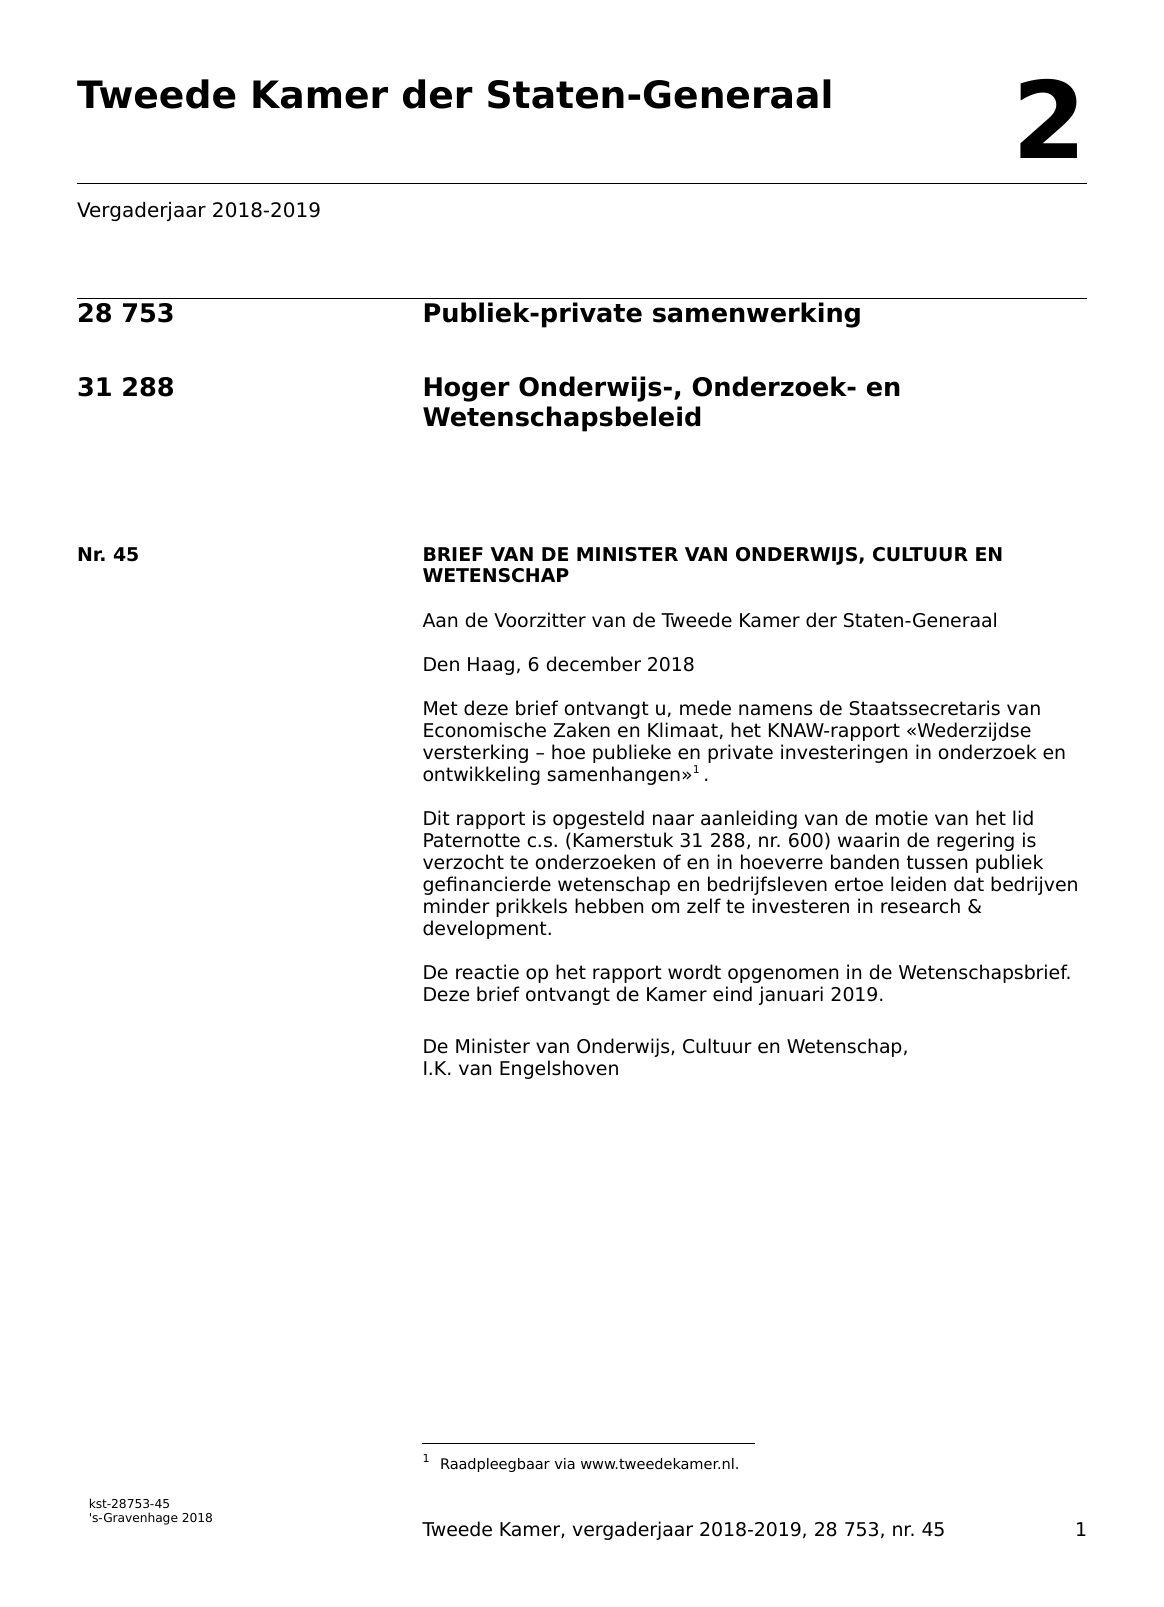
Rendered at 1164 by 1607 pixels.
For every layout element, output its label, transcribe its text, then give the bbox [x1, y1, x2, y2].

subtitle Nr. 45 BRIEF VAN DE MINISTER VAN ONDERWIJS, CULTUUR EN WETENSCHAP [77, 543, 1087, 587]
text De reactie op het rapport wordt opgenomen in de Wetenschapsbrief. Deze brief ontvangt de Kamer eind januari 2019. [422, 962, 1087, 1006]
text De Minister van Onderwijs, Cultuur en Wetenschap, I.K. van Engelshoven [422, 1036, 1087, 1080]
subtitle 28 753 Publiek-private samenwerking [77, 299, 1087, 329]
text Den Haag, 6 december 2018 [422, 654, 1087, 676]
text Dit rapport is opgesteld naar aanleiding van de motie van het lid Paternotte c.s. (Kamerstuk 31 288, nr. 600) waarin de regering is verzocht te onderzoeken of en in hoeverre banden tussen publiek gefinancierde wetenschap en bedrijfsleven ertoe leiden dat bedrijven minder prikkels hebben om zelf te investeren in research & development. [422, 808, 1087, 940]
table_header Tweede Kamer der Staten-Generaal [77, 59, 886, 183]
text Raadpleegbaar via www.tweedekamer.nl. [422, 1452, 1087, 1474]
text kst-28753-45 [88, 1497, 323, 1511]
text Met deze brief ontvangt u, mede namens de Staatssecretaris van Economische Zaken en Klimaat, het KNAW-rapport «Wederzijdse versterking – hoe publieke en private investeringen in onderzoek en ontwikkeling samenhangen». [422, 698, 1087, 786]
text 's-Gravenhage 2018 [88, 1511, 323, 1525]
subtitle 31 288 Hoger Onderwijs-, Onderzoek- en Wetenschapsbeleid [77, 373, 1087, 432]
text Aan de Voorzitter van de Tweede Kamer der Staten-Generaal [422, 609, 1087, 632]
table_cell Vergaderjaar 2018-2019 [77, 184, 1087, 298]
table_header 2 [886, 59, 1087, 183]
